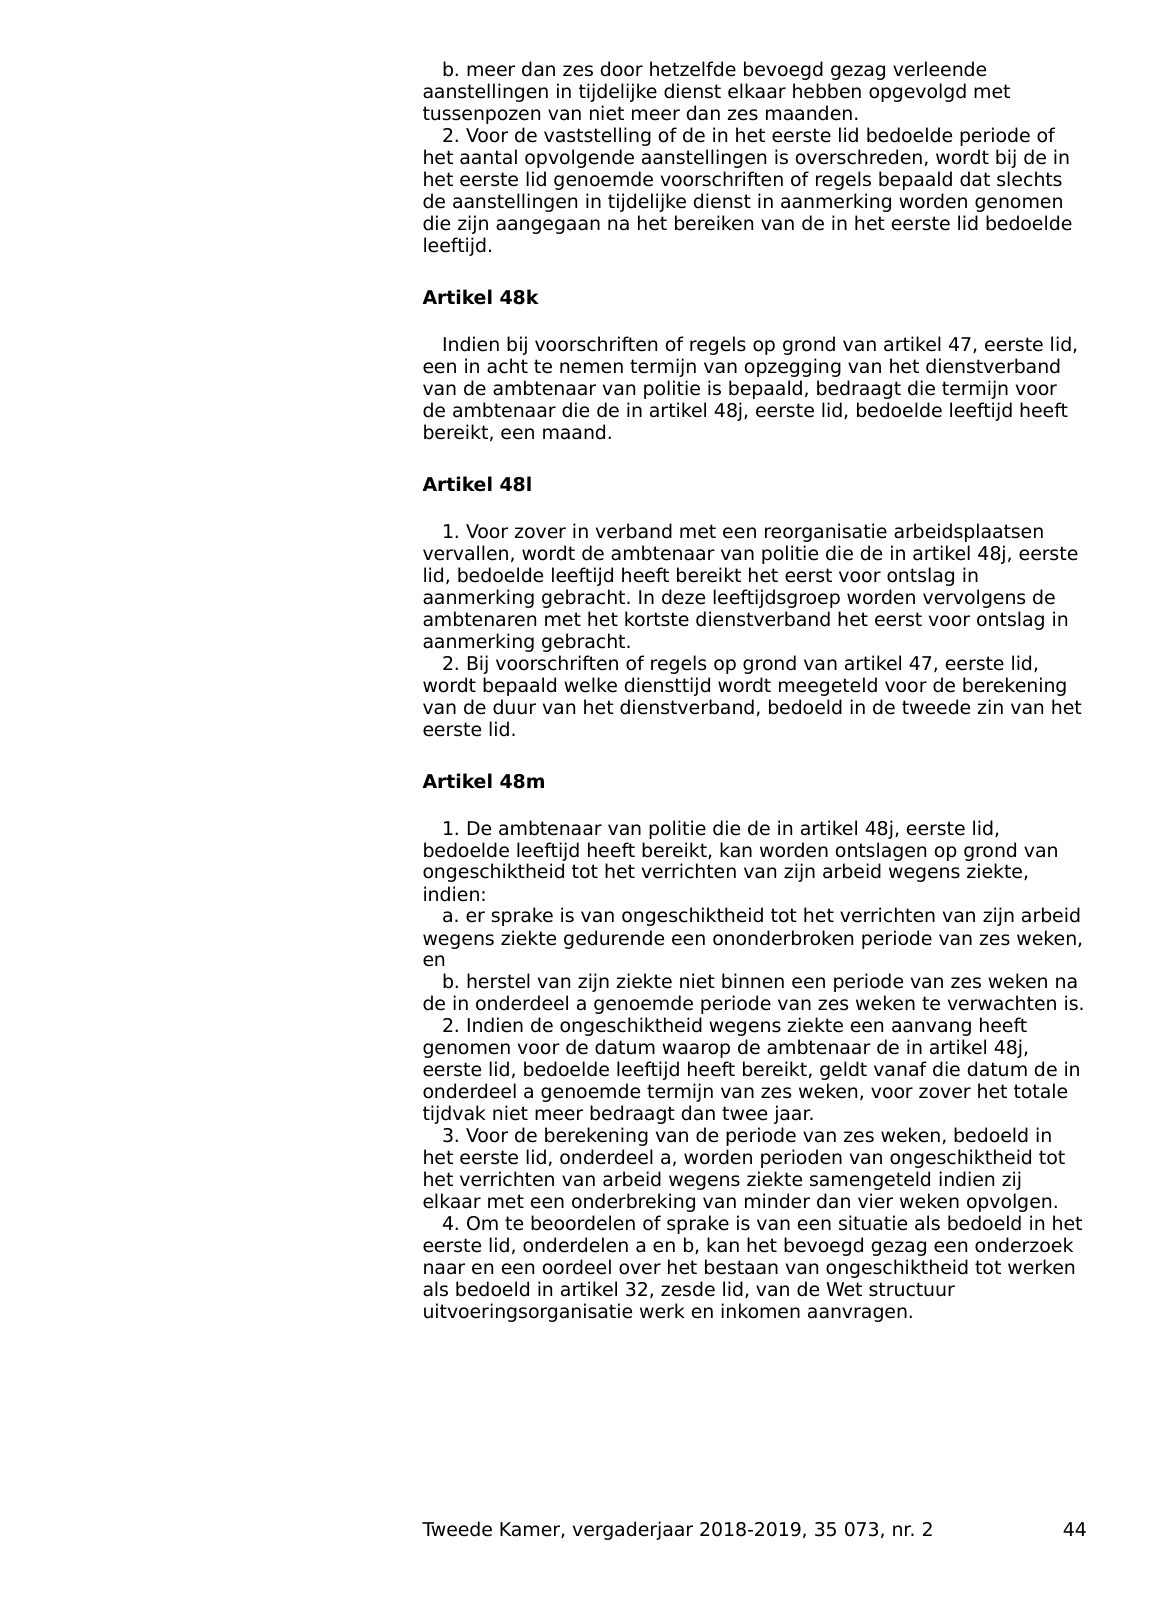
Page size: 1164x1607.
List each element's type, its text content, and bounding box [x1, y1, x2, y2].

text b. meer dan zes door hetzelfde bevoegd gezag verleende aanstellingen in tijdelijke dienst elkaar hebben opgevolgd met tussenpozen van niet meer dan zes maanden. [422, 59, 1087, 125]
subtitle Artikel 48m [422, 771, 1087, 792]
text 2. Indien de ongeschiktheid wegens ziekte een aanvang heeft genomen voor de datum waarop de ambtenaar de in artikel 48j, eerste lid, bedoelde leeftijd heeft bereikt, geldt vanaf die datum de in onderdeel a genoemde termijn van zes weken, voor zover het totale tijdvak niet meer bedraagt dan twee jaar. [422, 1015, 1087, 1125]
text 3. Voor de berekening van de periode van zes weken, bedoeld in het eerste lid, onderdeel a, worden perioden van ongeschiktheid tot het verrichten van arbeid wegens ziekte samengeteld indien zij elkaar met een onderbreking van minder dan vier weken opvolgen. [422, 1125, 1087, 1213]
text 1. De ambtenaar van politie die de in artikel 48j, eerste lid, bedoelde leeftijd heeft bereikt, kan worden ontslagen op grond van ongeschiktheid tot het verrichten van zijn arbeid wegens ziekte, indien: [422, 817, 1087, 905]
text 2. Bij voorschriften of regels op grond van artikel 47, eerste lid, wordt bepaald welke diensttijd wordt meegeteld voor de berekening van de duur van het dienstverband, bedoeld in de tweede zin van het eerste lid. [422, 653, 1087, 741]
text 4. Om te beoordelen of sprake is van een situatie als bedoeld in het eerste lid, onderdelen a en b, kan het bevoegd gezag een onderzoek naar en een oordeel over het bestaan van ongeschiktheid tot werken als bedoeld in artikel 32, zesde lid, van de Wet structuur uitvoeringsorganisatie werk en inkomen aanvragen. [422, 1213, 1087, 1323]
text 1. Voor zover in verband met een reorganisatie arbeidsplaatsen vervallen, wordt de ambtenaar van politie die de in artikel 48j, eerste lid, bedoelde leeftijd heeft bereikt het eerst voor ontslag in aanmerking gebracht. In deze leeftijdsgroep worden vervolgens de ambtenaren met het kortste dienstverband het eerst voor ontslag in aanmerking gebracht. [422, 521, 1087, 653]
text b. herstel van zijn ziekte niet binnen een periode van zes weken na de in onderdeel a genoemde periode van zes weken te verwachten is. [422, 971, 1087, 1015]
text Indien bij voorschriften of regels op grond van artikel 47, eerste lid, een in acht te nemen termijn van opzegging van het dienstverband van de ambtenaar van politie is bepaald, bedraagt die termijn voor de ambtenaar die de in artikel 48j, eerste lid, bedoelde leeftijd heeft bereikt, een maand. [422, 334, 1087, 444]
subtitle Artikel 48l [422, 474, 1087, 496]
text 2. Voor de vaststelling of de in het eerste lid bedoelde periode of het aantal opvolgende aanstellingen is overschreden, wordt bij de in het eerste lid genoemde voorschriften of regels bepaald dat slechts de aanstellingen in tijdelijke dienst in aanmerking worden genomen die zijn aangegaan na het bereiken van de in het eerste lid bedoelde leeftijd. [422, 125, 1087, 257]
text a. er sprake is van ongeschiktheid tot het verrichten van zijn arbeid wegens ziekte gedurende een ononderbroken periode van zes weken, en [422, 905, 1087, 971]
subtitle Artikel 48k [422, 287, 1087, 309]
